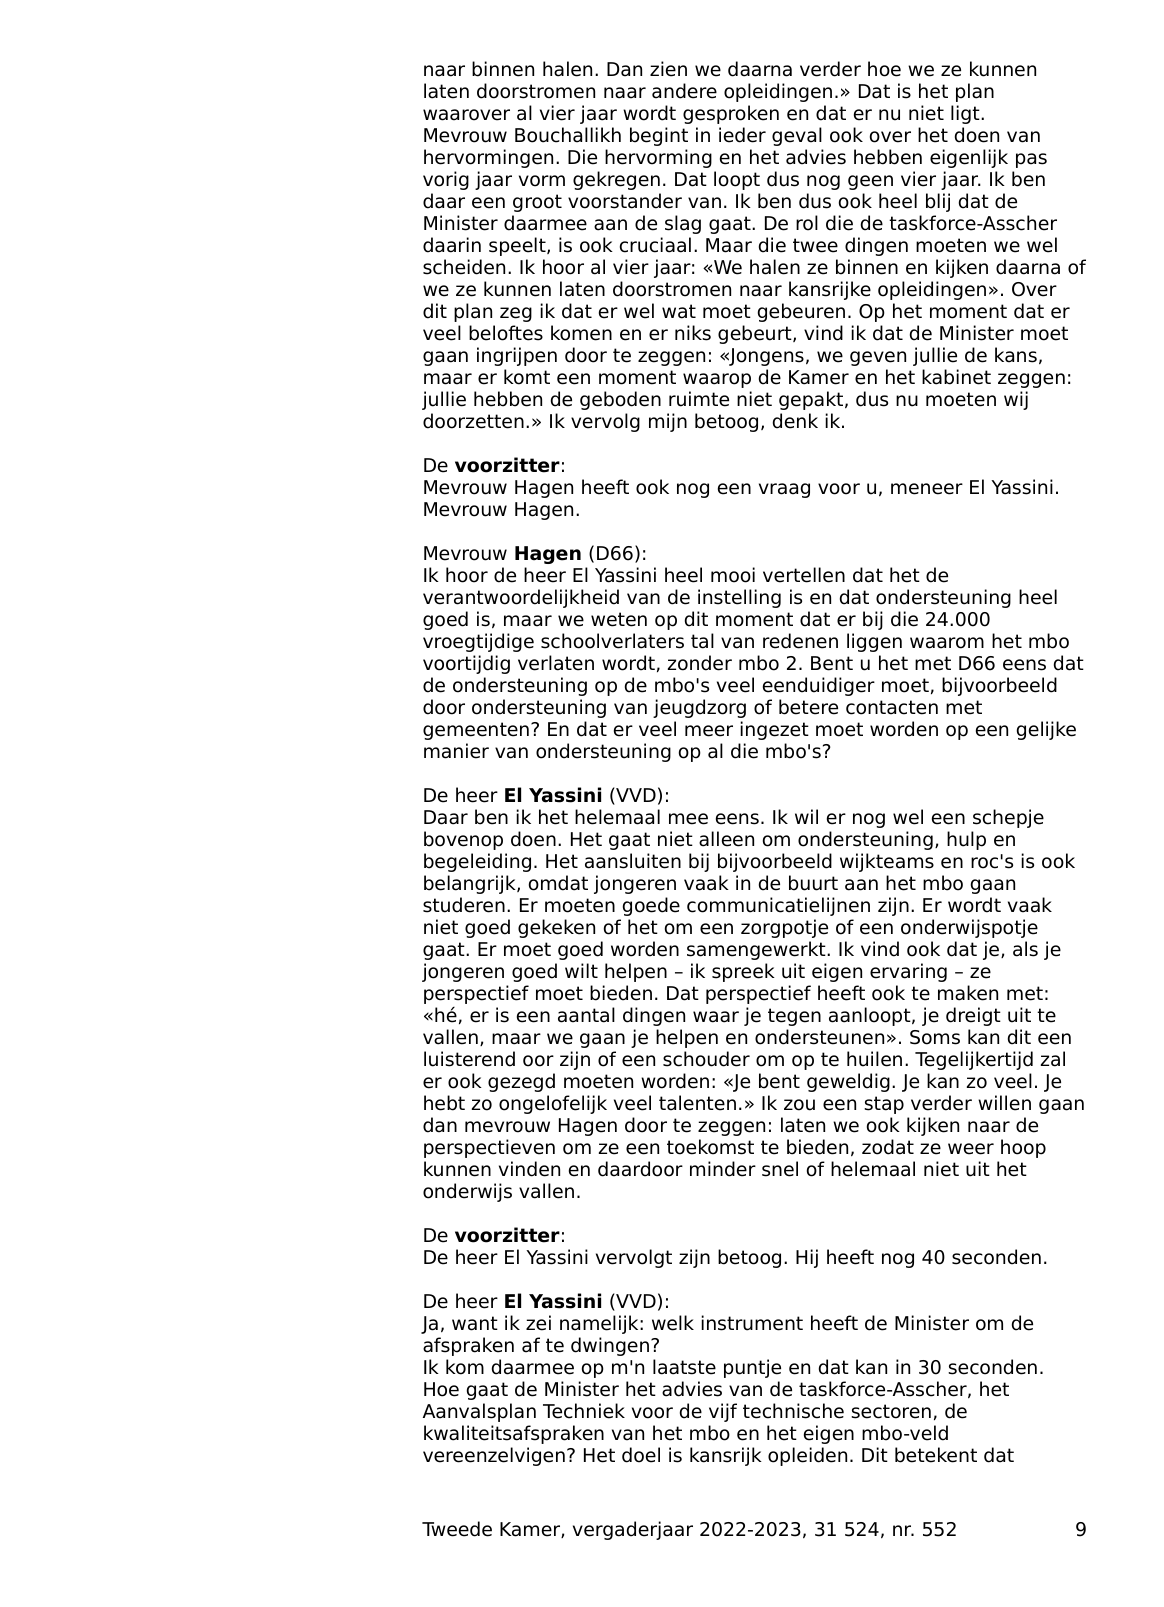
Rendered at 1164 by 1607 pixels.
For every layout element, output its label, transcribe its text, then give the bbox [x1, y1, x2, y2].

text Mevrouw Hagen (D66): [422, 543, 1087, 565]
text De heer El Yassini (VVD): [422, 1291, 1087, 1313]
text Mevrouw Bouchallikh begint in ieder geval ook over het doen van hervormingen. Die hervorming en het advies hebben eigenlijk pas vorig jaar vorm gekregen. Dat loopt dus nog geen vier jaar. Ik ben daar een groot voorstander van. Ik ben dus ook heel blij dat de Minister daarmee aan de slag gaat. De rol die de taskforce-Asscher daarin speelt, is ook cruciaal. Maar die twee dingen moeten we wel scheiden. Ik hoor al vier jaar: «We halen ze binnen en kijken daarna of we ze kunnen laten doorstromen naar kansrijke opleidingen». Over dit plan zeg ik dat er wel wat moet gebeuren. Op het moment dat er veel beloftes komen en er niks gebeurt, vind ik dat de Minister moet gaan ingrijpen door te zeggen: «Jongens, we geven jullie de kans, maar er komt een moment waarop de Kamer en het kabinet zeggen: jullie hebben de geboden ruimte niet gepakt, dus nu moeten wij doorzetten.» Ik vervolg mijn betoog, denk ik. [422, 125, 1087, 433]
text De voorzitter: [422, 455, 1087, 477]
text Ik hoor de heer El Yassini heel mooi vertellen dat het de verantwoordelijkheid van de instelling is en dat ondersteuning heel goed is, maar we weten op dit moment dat er bij die 24.000 vroegtijdige schoolverlaters tal van redenen liggen waarom het mbo voortijdig verlaten wordt, zonder mbo 2. Bent u het met D66 eens dat de ondersteuning op de mbo's veel eenduidiger moet, bijvoorbeeld door ondersteuning van jeugdzorg of betere contacten met gemeenten? En dat er veel meer ingezet moet worden op een gelijke manier van ondersteuning op al die mbo's? [422, 565, 1087, 763]
text Ik kom daarmee op m'n laatste puntje en dat kan in 30 seconden. Hoe gaat de Minister het advies van de taskforce-Asscher, het Aanvalsplan Techniek voor de vijf technische sectoren, de kwaliteitsafspraken van het mbo en het eigen mbo-veld vereenzelvigen? Het doel is kansrijk opleiden. Dit betekent dat [422, 1357, 1087, 1467]
text De heer El Yassini vervolgt zijn betoog. Hij heeft nog 40 seconden. [422, 1247, 1087, 1269]
text De voorzitter: [422, 1225, 1087, 1247]
text De heer El Yassini (VVD): [422, 785, 1087, 807]
text naar binnen halen. Dan zien we daarna verder hoe we ze kunnen laten doorstromen naar andere opleidingen.» Dat is het plan waarover al vier jaar wordt gesproken en dat er nu niet ligt. [422, 59, 1087, 125]
text Ja, want ik zei namelijk: welk instrument heeft de Minister om de afspraken af te dwingen? [422, 1313, 1087, 1357]
text Mevrouw Hagen heeft ook nog een vraag voor u, meneer El Yassini. Mevrouw Hagen. [422, 477, 1087, 521]
text Daar ben ik het helemaal mee eens. Ik wil er nog wel een schepje bovenop doen. Het gaat niet alleen om ondersteuning, hulp en begeleiding. Het aansluiten bij bijvoorbeeld wijkteams en roc's is ook belangrijk, omdat jongeren vaak in de buurt aan het mbo gaan studeren. Er moeten goede communicatielijnen zijn. Er wordt vaak niet goed gekeken of het om een zorgpotje of een onderwijspotje gaat. Er moet goed worden samengewerkt. Ik vind ook dat je, als je jongeren goed wilt helpen – ik spreek uit eigen ervaring – ze perspectief moet bieden. Dat perspectief heeft ook te maken met: «hé, er is een aantal dingen waar je tegen aanloopt, je dreigt uit te vallen, maar we gaan je helpen en ondersteunen». Soms kan dit een luisterend oor zijn of een schouder om op te huilen. Tegelijkertijd zal er ook gezegd moeten worden: «Je bent geweldig. Je kan zo veel. Je hebt zo ongelofelijk veel talenten.» Ik zou een stap verder willen gaan dan mevrouw Hagen door te zeggen: laten we ook kijken naar de perspectieven om ze een toekomst te bieden, zodat ze weer hoop kunnen vinden en daardoor minder snel of helemaal niet uit het onderwijs vallen. [422, 807, 1087, 1203]
